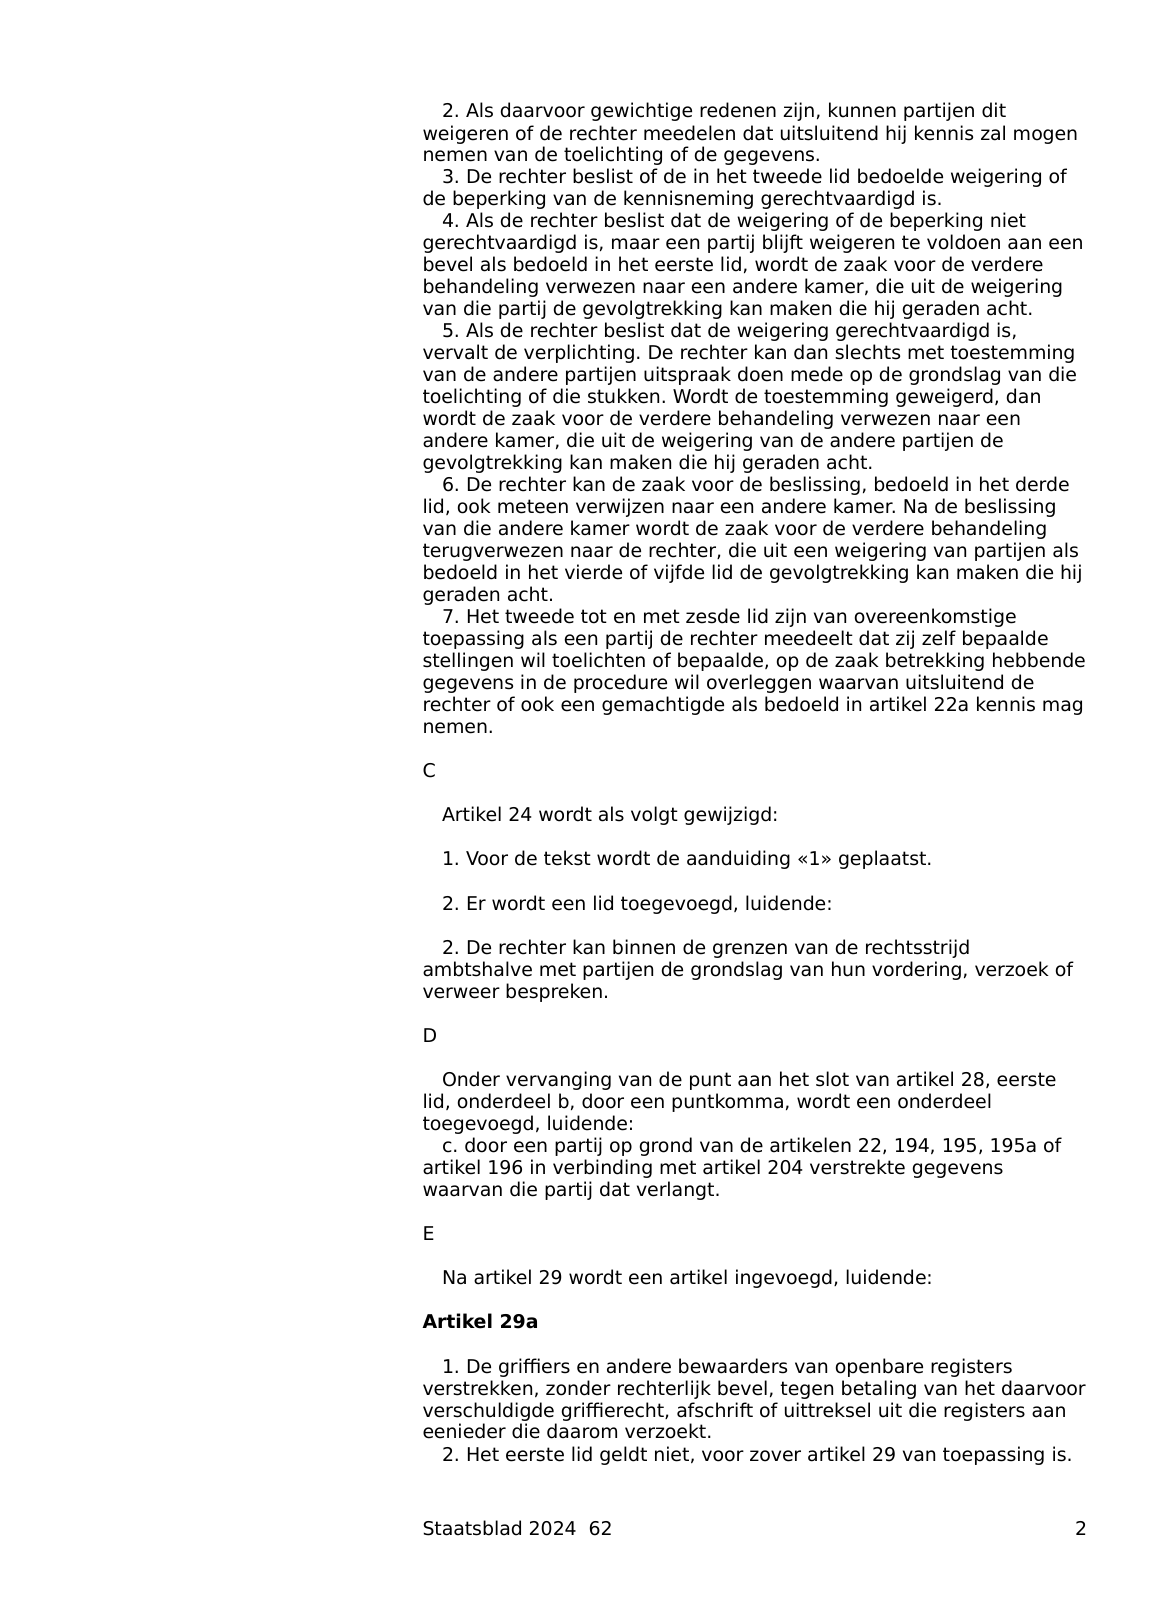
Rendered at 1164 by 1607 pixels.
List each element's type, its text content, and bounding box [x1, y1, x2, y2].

text c. door een partij op grond van de artikelen 22, 194, 195, 195a of artikel 196 in verbinding met artikel 204 verstrekte gegevens waarvan die partij dat verlangt. [422, 1135, 1087, 1201]
text Artikel 24 wordt als volgt gewijzigd: [422, 804, 1087, 826]
text Na artikel 29 wordt een artikel ingevoegd, luidende: [422, 1267, 1087, 1289]
text 5. Als de rechter beslist dat de weigering gerechtvaardigd is, vervalt de verplichting. De rechter kan dan slechts met toestemming van de andere partijen uitspraak doen mede op de grondslag van die toelichting of die stukken. Wordt de toestemming geweigerd, dan wordt de zaak voor de verdere behandeling verwezen naar een andere kamer, die uit de weigering van de andere partijen de gevolgtrekking kan maken die hij geraden acht. [422, 320, 1087, 474]
text 7. Het tweede tot en met zesde lid zijn van overeenkomstige toepassing als een partij de rechter meedeelt dat zij zelf bepaalde stellingen wil toelichten of bepaalde, op de zaak betrekking hebbende gegevens in de procedure wil overleggen waarvan uitsluitend de rechter of ook een gemachtigde als bedoeld in artikel 22a kennis mag nemen. [422, 606, 1087, 738]
text 6. De rechter kan de zaak voor de beslissing, bedoeld in het derde lid, ook meteen verwijzen naar een andere kamer. Na de beslissing van die andere kamer wordt de zaak voor de verdere behandeling terugverwezen naar de rechter, die uit een weigering van partijen als bedoeld in het vierde of vijfde lid de gevolgtrekking kan maken die hij geraden acht. [422, 474, 1087, 606]
text 1. De griffiers en andere bewaarders van openbare registers verstrekken, zonder rechterlijk bevel, tegen betaling van het daarvoor verschuldigde griffierecht, afschrift of uittreksel uit die registers aan eenieder die daarom verzoekt. [422, 1356, 1087, 1443]
text 2. Als daarvoor gewichtige redenen zijn, kunnen partijen dit weigeren of de rechter meedelen dat uitsluitend hij kennis zal mogen nemen van de toelichting of de gegevens. [422, 100, 1087, 166]
text C [422, 760, 1087, 782]
text 2. De rechter kan binnen de grenzen van de rechtsstrijd ambtshalve met partijen de grondslag van hun vordering, verzoek of verweer bespreken. [422, 937, 1087, 1003]
text 3. De rechter beslist of de in het tweede lid bedoelde weigering of de beperking van de kennisneming gerechtvaardigd is. [422, 166, 1087, 210]
subtitle Artikel 29a [422, 1311, 1087, 1333]
text 2. Er wordt een lid toegevoegd, luidende: [422, 892, 1087, 914]
text 1. Voor de tekst wordt de aanduiding «1» geplaatst. [422, 848, 1087, 870]
text D [422, 1025, 1087, 1047]
text 4. Als de rechter beslist dat de weigering of de beperking niet gerechtvaardigd is, maar een partij blijft weigeren te voldoen aan een bevel als bedoeld in het eerste lid, wordt de zaak voor de verdere behandeling verwezen naar een andere kamer, die uit de weigering van die partij de gevolgtrekking kan maken die hij geraden acht. [422, 210, 1087, 320]
text E [422, 1223, 1087, 1245]
text Onder vervanging van de punt aan het slot van artikel 28, eerste lid, onderdeel b, door een puntkomma, wordt een onderdeel toegevoegd, luidende: [422, 1069, 1087, 1135]
text 2. Het eerste lid geldt niet, voor zover artikel 29 van toepassing is. [422, 1443, 1087, 1465]
